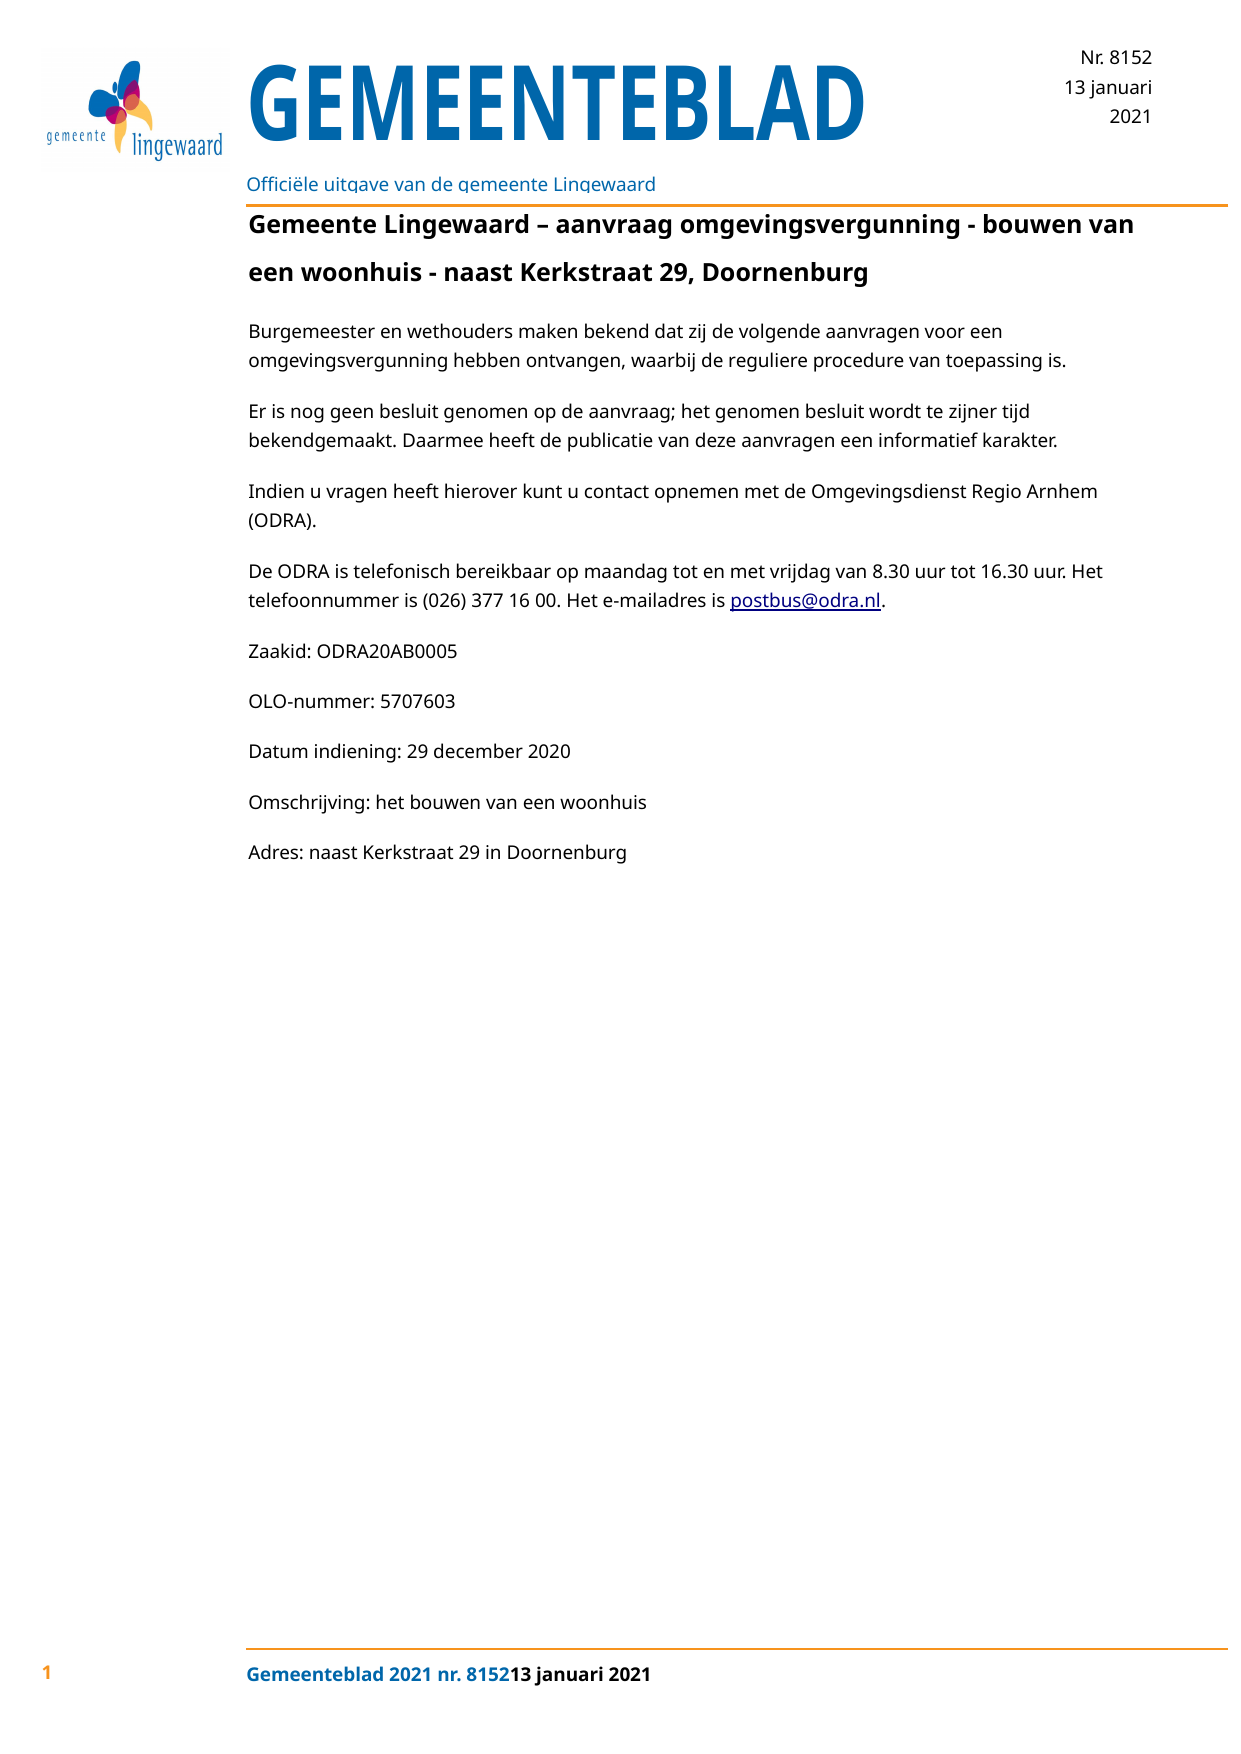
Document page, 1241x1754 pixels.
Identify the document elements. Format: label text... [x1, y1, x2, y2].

text De ODRA is telefonisch bereikbaar op maandag tot en met vrijdag van 8.30 uur tot 16.30 uur. Het telefoonnummer is (026) 377 16 00. Het e-mailadres is postbus@odra.nl. [248, 558, 1152, 613]
text OLO-nummer: 5707603 [248, 688, 1152, 714]
text Adres: naast Kerkstraat 29 in Doornenburg [248, 839, 1152, 865]
text Omschrijving: het bouwen van een woonhuis [248, 789, 1152, 815]
text Burgemeester en wethouders maken bekend dat zij de volgende aanvragen voor een omgevingsvergunning hebben ontvangen, waarbij de reguliere procedure van toepassing is. [248, 318, 1152, 373]
text Datum indiening: 29 december 2020 [248, 739, 1152, 764]
picture [41, 47, 231, 172]
text Indien u vragen heeft hierover kunt u contact opnemen met de Omgevingsdienst Regio Arnhem (ODRA). [248, 478, 1152, 533]
text Zaakid: ODRA20AB0005 [248, 638, 1152, 664]
text Er is nog geen besluit genomen op de aanvraag; het genomen besluit wordt te zijner tijd bekendgemaakt. Daarmee heeft de publicatie van deze aanvragen een informatief karakter. [248, 398, 1152, 453]
text Gemeente Lingewaard – aanvraag omgevingsvergunning - bouwen van een woonhuis - naast Kerkstraat 29, Doornenburg [248, 207, 1152, 288]
